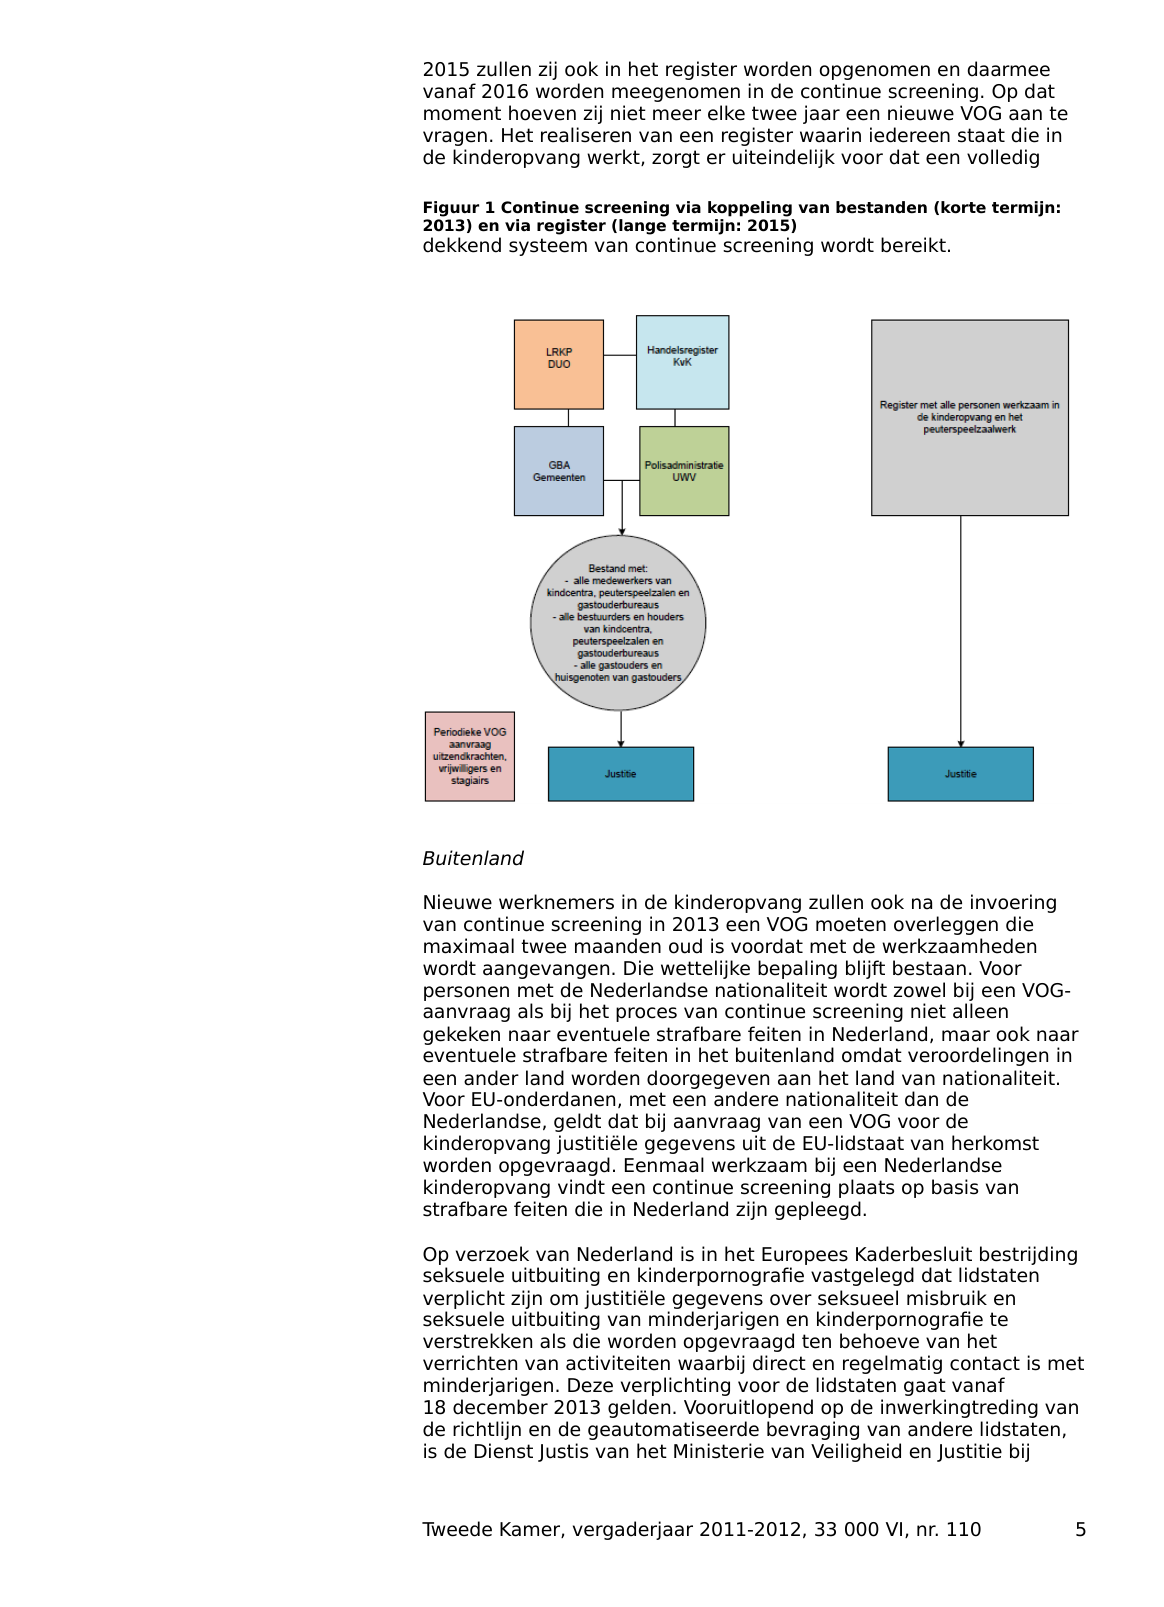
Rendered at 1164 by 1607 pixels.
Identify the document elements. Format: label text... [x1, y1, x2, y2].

subtitle Buitenland [422, 847, 1087, 869]
text Figuur 1 Continue screening via koppeling van bestanden (korte termijn: 2013) en via register (lange termijn: 2015) [422, 199, 1072, 235]
text Op verzoek van Nederland is in het Europees Kaderbesluit bestrijding seksuele uitbuiting en kinderpornografie vastgelegd dat lidstaten verplicht zijn om justitiële gegevens over seksueel misbruik en seksuele uitbuiting van minderjarigen en kinderpornografie te verstrekken als die worden opgevraagd ten behoeve van het verrichten van activiteiten waarbij direct en regelmatig contact is met minderjarigen. Deze verplichting voor de lidstaten gaat vanaf 18 december 2013 gelden. Vooruitlopend op de inwerkingtreding van de richtlijn en de geautomatiseerde bevraging van andere lidstaten, is de Dienst Justis van het Ministerie van Veiligheid en Justitie bij [422, 1243, 1087, 1463]
text Nieuwe werknemers in de kinderopvang zullen ook na de invoering van continue screening in 2013 een VOG moeten overleggen die maximaal twee maanden oud is voordat met de werkzaamheden wordt aangevangen. Die wettelijke bepaling blijft bestaan. Voor personen met de Nederlandse nationaliteit wordt zowel bij een VOG-aanvraag als bij het proces van continue screening niet alleen gekeken naar eventuele strafbare feiten in Nederland, maar ook naar eventuele strafbare feiten in het buitenland omdat veroordelingen in een ander land worden doorgegeven aan het land van nationaliteit. Voor EU-onderdanen, met een andere nationaliteit dan de Nederlandse, geldt dat bij aanvraag van een VOG voor de kinderopvang justitiële gegevens uit de EU-lidstaat van herkomst worden opgevraagd. Eenmaal werkzaam bij een Nederlandse kinderopvang vindt een continue screening plaats op basis van strafbare feiten die in Nederland zijn gepleegd. [422, 892, 1087, 1221]
picture [422, 313, 1072, 804]
text 2015 zullen zij ook in het register worden opgenomen en daarmee vanaf 2016 worden meegenomen in de continue screening. Op dat moment hoeven zij niet meer elke twee jaar een nieuwe VOG aan te vragen. Het realiseren van een register waarin iedereen staat die in de kinderopvang werkt, zorgt er uiteindelijk voor dat een volledig dekkend systeem van continue screening wordt bereikt. [422, 59, 1087, 257]
